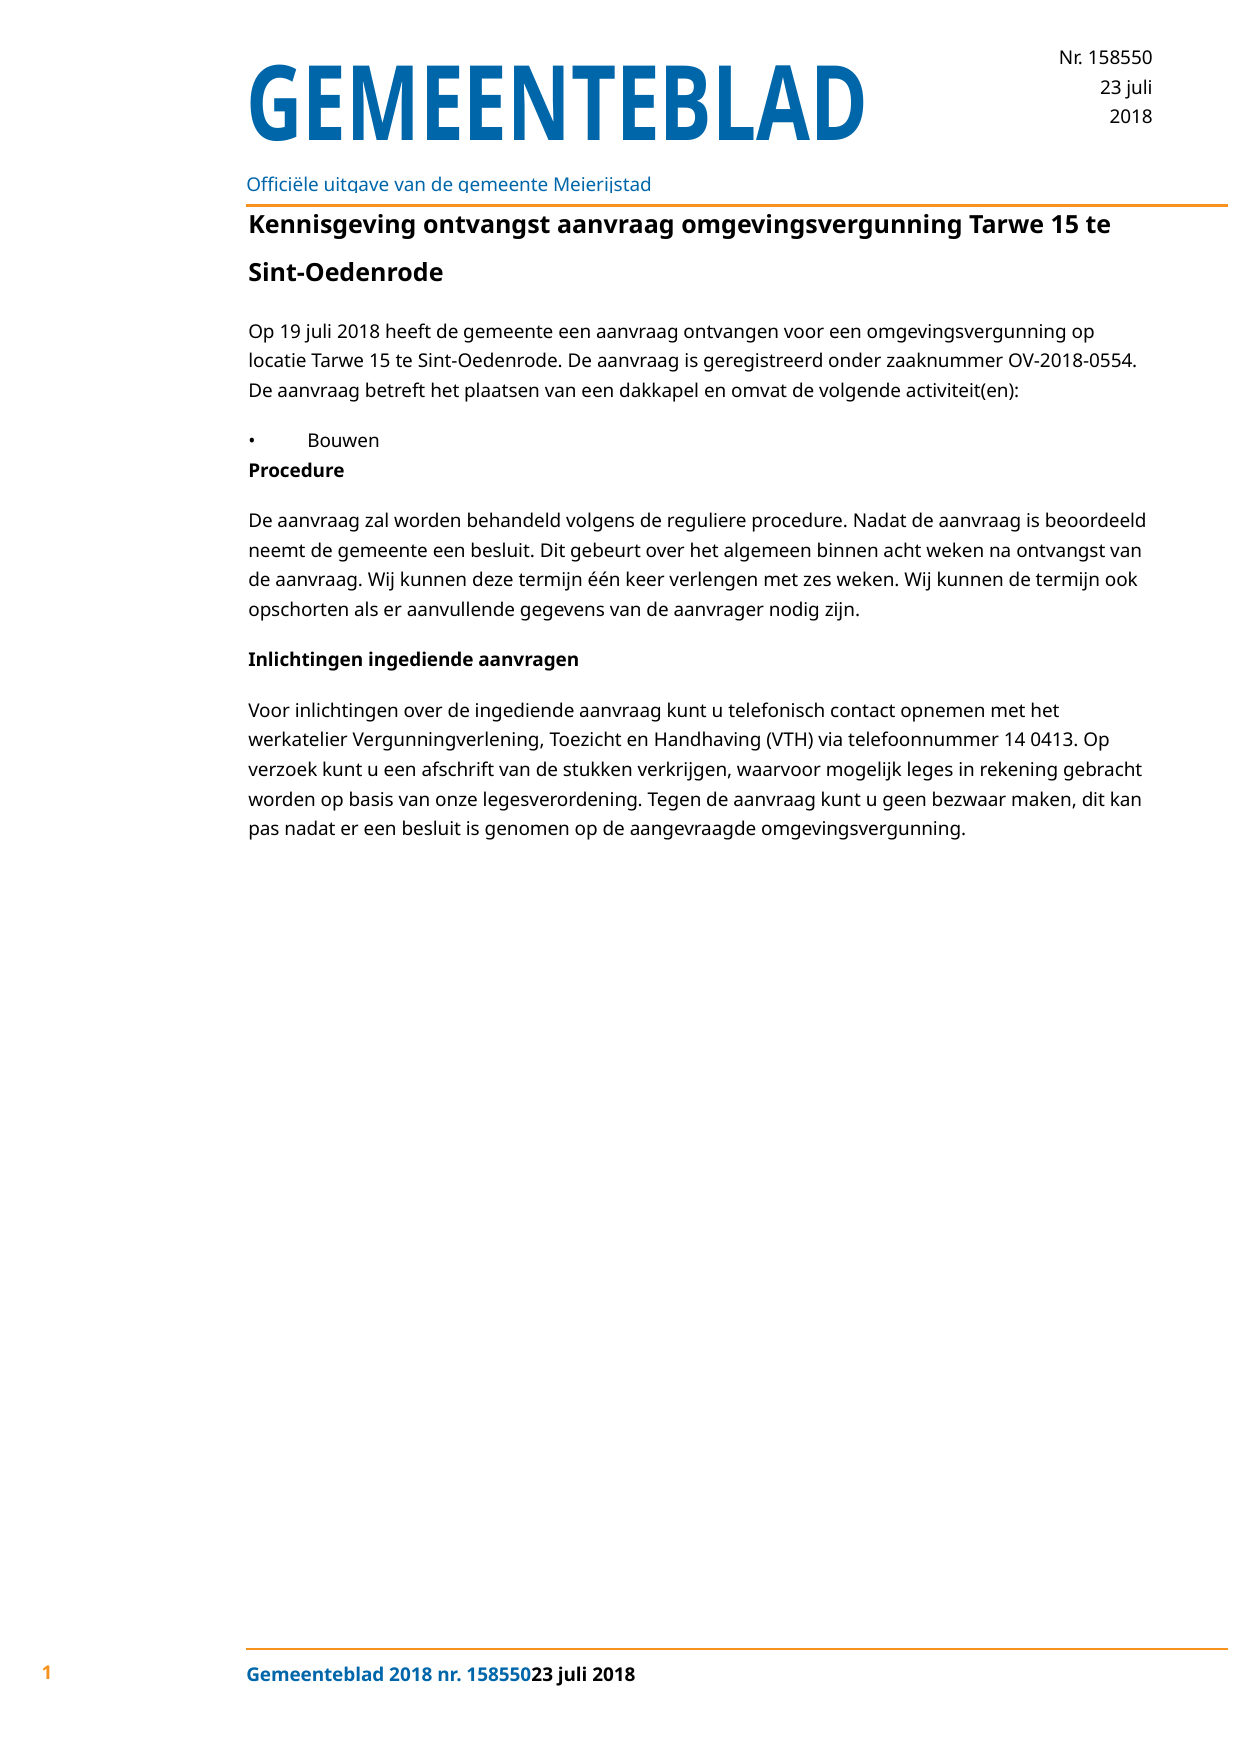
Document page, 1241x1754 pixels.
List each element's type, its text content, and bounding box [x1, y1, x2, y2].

picture [41, 47, 231, 172]
text Procedure [248, 457, 1152, 483]
text Inlichtingen ingediende aanvragen [248, 647, 1152, 672]
text Op 19 juli 2018 heeft de gemeente een aanvraag ontvangen voor een omgevingsvergunning op locatie Tarwe 15 te Sint-Oedenrode. De aanvraag is geregistreerd onder zaaknummer OV-2018-0554. De aanvraag betreft het plaatsen van een dakkapel en omvat de volgende activiteit(en): [248, 318, 1152, 403]
text Kennisgeving ontvangst aanvraag omgevingsvergunning Tarwe 15 te Sint-Oedenrode [248, 207, 1152, 288]
text De aanvraag zal worden behandeld volgens de reguliere procedure. Nadat de aanvraag is beoordeeld neemt de gemeente een besluit. Dit gebeurt over het algemeen binnen acht weken na ontvangst van de aanvraag. Wij kunnen deze termijn één keer verlengen met zes weken. Wij kunnen de termijn ook opschorten als er aanvullende gegevens van de aanvrager nodig zijn. [248, 507, 1152, 622]
text Voor inlichtingen over de ingediende aanvraag kunt u telefonisch contact opnemen met het werkatelier Vergunningverlening, Toezicht en Handhaving (VTH) via telefoonnummer 14 0413. Op verzoek kunt u een afschrift van de stukken verkrijgen, waarvoor mogelijk leges in rekening gebracht worden op basis van onze legesverordening. Tegen de aanvraag kunt u geen bezwaar maken, dit kan pas nadat er een besluit is genomen op de aangevraagde omgevingsvergunning. [248, 697, 1152, 841]
list Bouwen [248, 427, 1152, 453]
